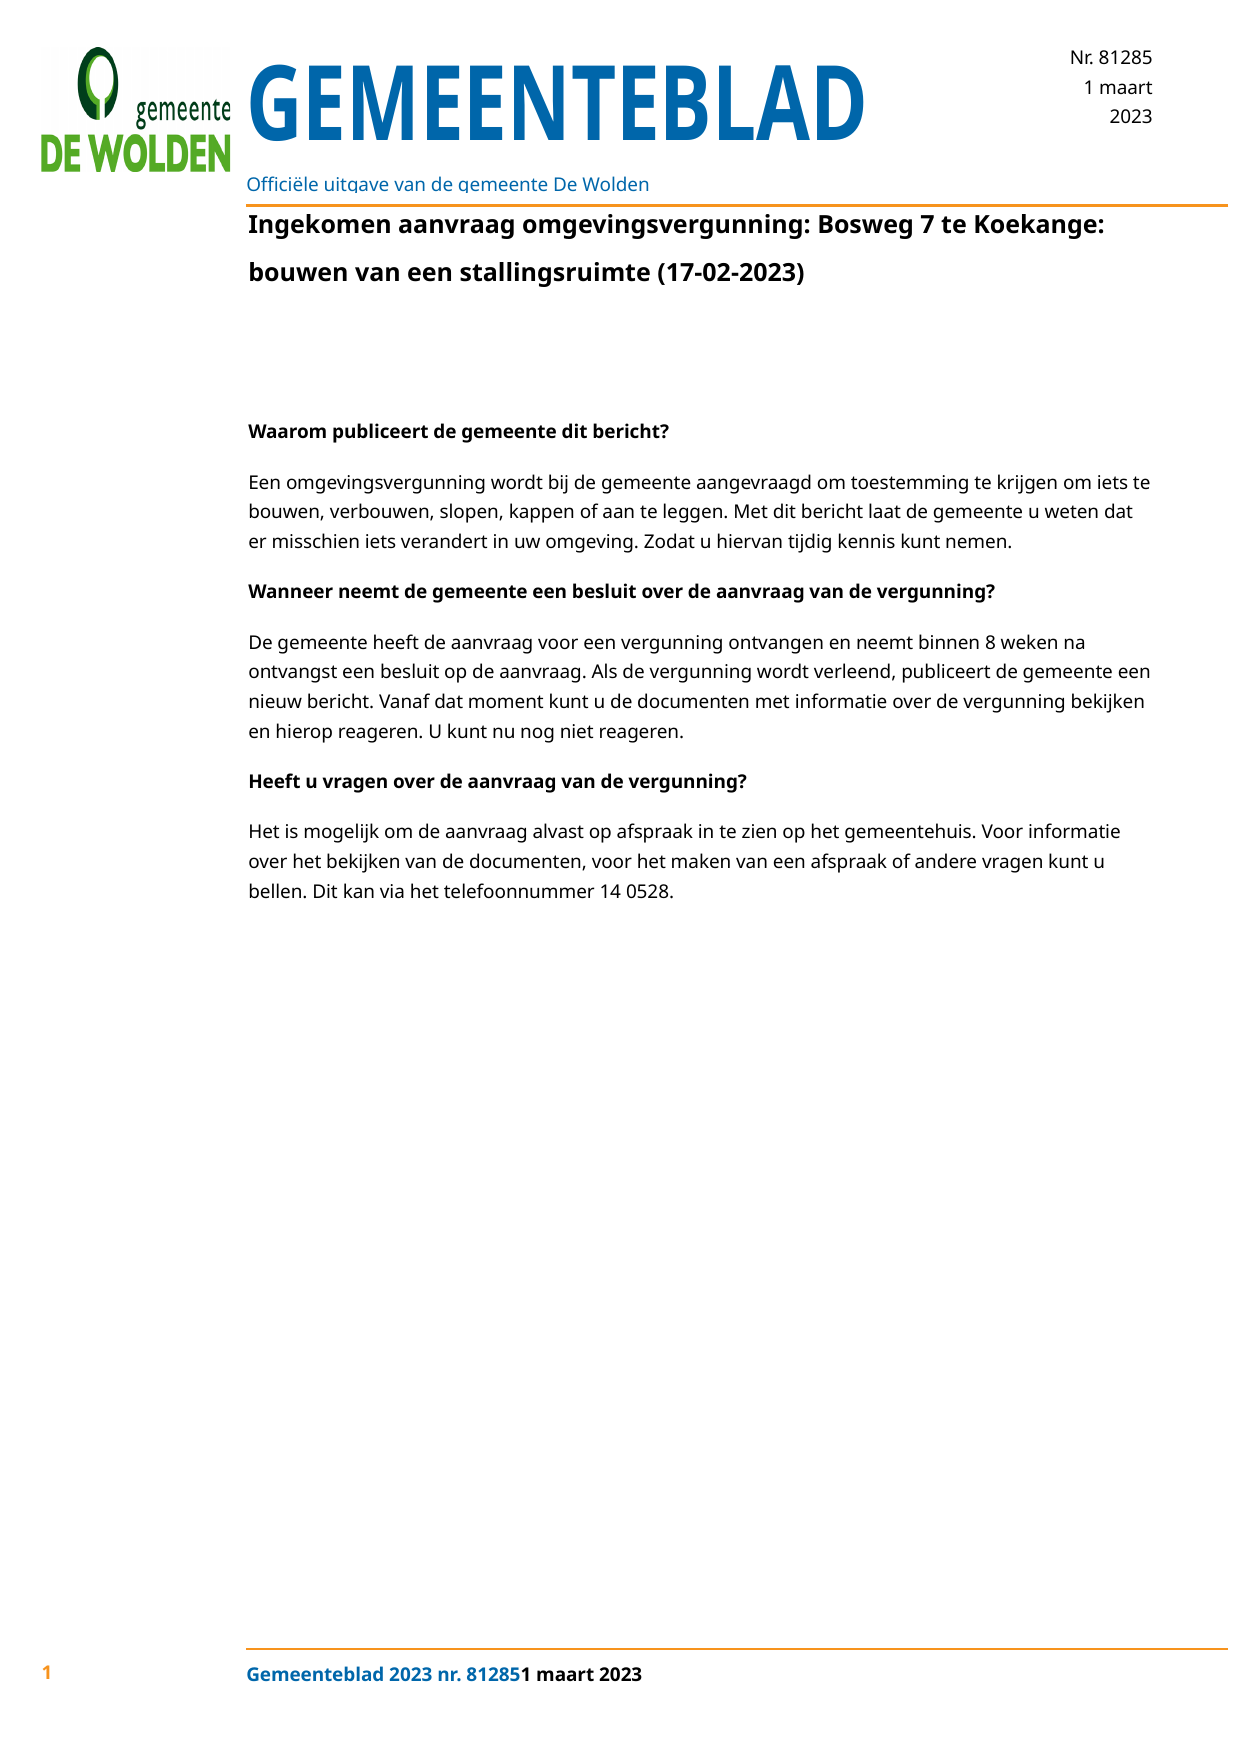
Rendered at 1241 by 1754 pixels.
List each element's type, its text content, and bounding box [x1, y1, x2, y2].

text Het is mogelijk om de aanvraag alvast op afspraak in te zien op het gemeentehuis. Voor informatie over het bekijken van de documenten, voor het maken van een afspraak of andere vragen kunt u bellen. Dit kan via het telefoonnummer 14 0528. [248, 819, 1152, 904]
picture [41, 47, 231, 172]
text Ingekomen aanvraag omgevingsvergunning: Bosweg 7 te Koekange: bouwen van een stallingsruimte (17-02-2023) [248, 207, 1152, 288]
text De gemeente heeft de aanvraag voor een vergunning ontvangen en neemt binnen 8 weken na ontvangst een besluit op de aanvraag. Als de vergunning wordt verleend, publiceert de gemeente een nieuw bericht. Vanaf dat moment kunt u de documenten met informatie over de vergunning bekijken en hierop reageren. U kunt nu nog niet reageren. [248, 629, 1152, 744]
text Wanneer neemt de gemeente een besluit over de aanvraag van de vergunning? [248, 579, 1152, 604]
text Een omgevingsvergunning wordt bij de gemeente aangevraagd om toestemming te krijgen om iets te bouwen, verbouwen, slopen, kappen of aan te leggen. Met dit bericht laat de gemeente u weten dat er misschien iets verandert in uw omgeving. Zodat u hiervan tijdig kennis kunt nemen. [248, 469, 1152, 554]
text Waarom publiceert de gemeente dit bericht? [248, 419, 1152, 444]
text Heeft u vragen over de aanvraag van de vergunning? [248, 768, 1152, 794]
